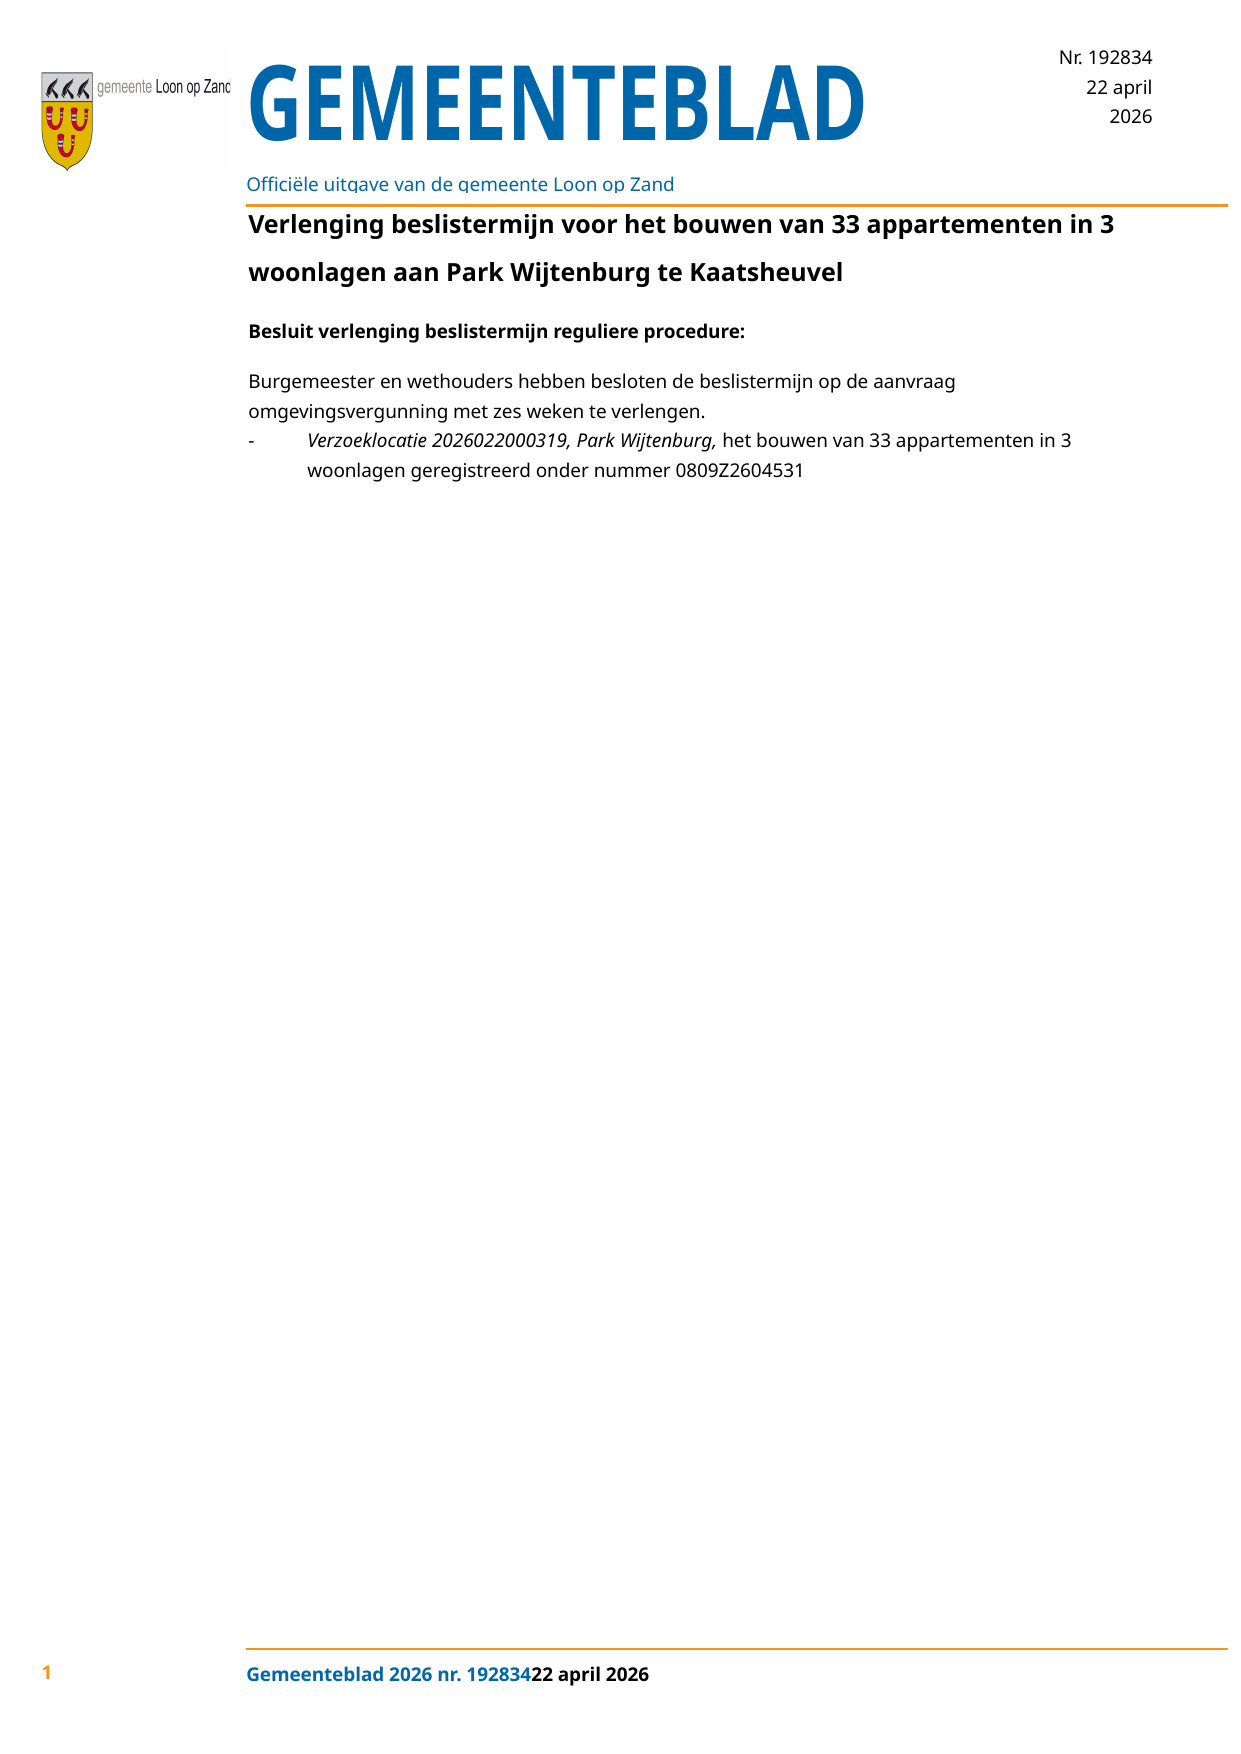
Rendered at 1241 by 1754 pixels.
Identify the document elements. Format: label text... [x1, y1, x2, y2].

picture [41, 47, 231, 172]
text Verlenging beslistermijn voor het bouwen van 33 appartementen in 3 woonlagen aan Park Wijtenburg te Kaatsheuvel [248, 207, 1152, 288]
list Verzoeklocatie 2026022000319, Park Wijtenburg, het bouwen van 33 appartementen in 3 woonlagen geregistreerd onder nummer 0809Z2604531 [248, 427, 1152, 483]
text Burgemeester en wethouders hebben besloten de beslistermijn op de aanvraag omgevingsvergunning met zes weken te verlengen. [248, 368, 1152, 424]
text Besluit verlenging beslistermijn reguliere procedure: [248, 318, 1152, 344]
